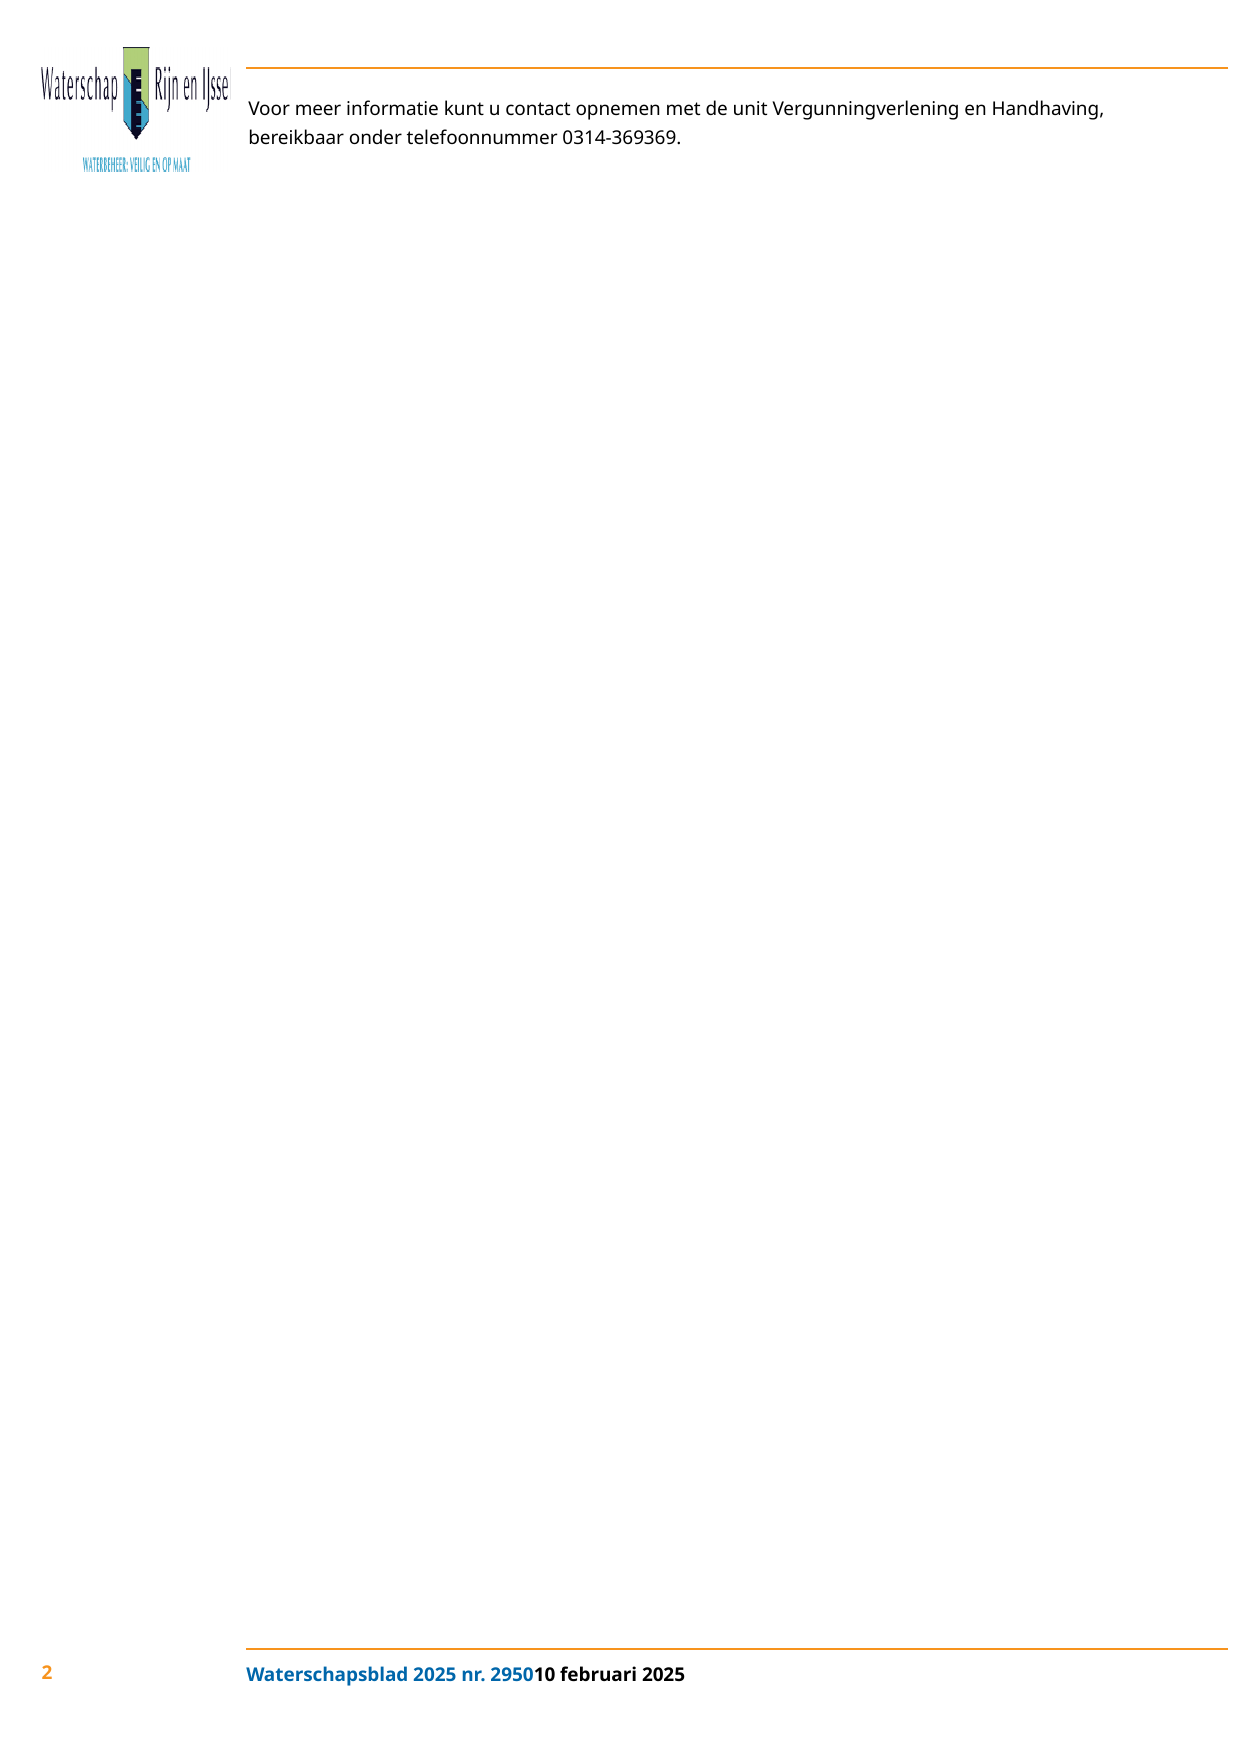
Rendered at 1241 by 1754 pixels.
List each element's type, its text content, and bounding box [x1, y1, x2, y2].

text Voor meer informatie kunt u contact opnemen met de unit Vergunningverlening en Handhaving, bereikbaar onder telefoonnummer 0314-369369. [248, 95, 1152, 150]
picture [41, 47, 231, 172]
